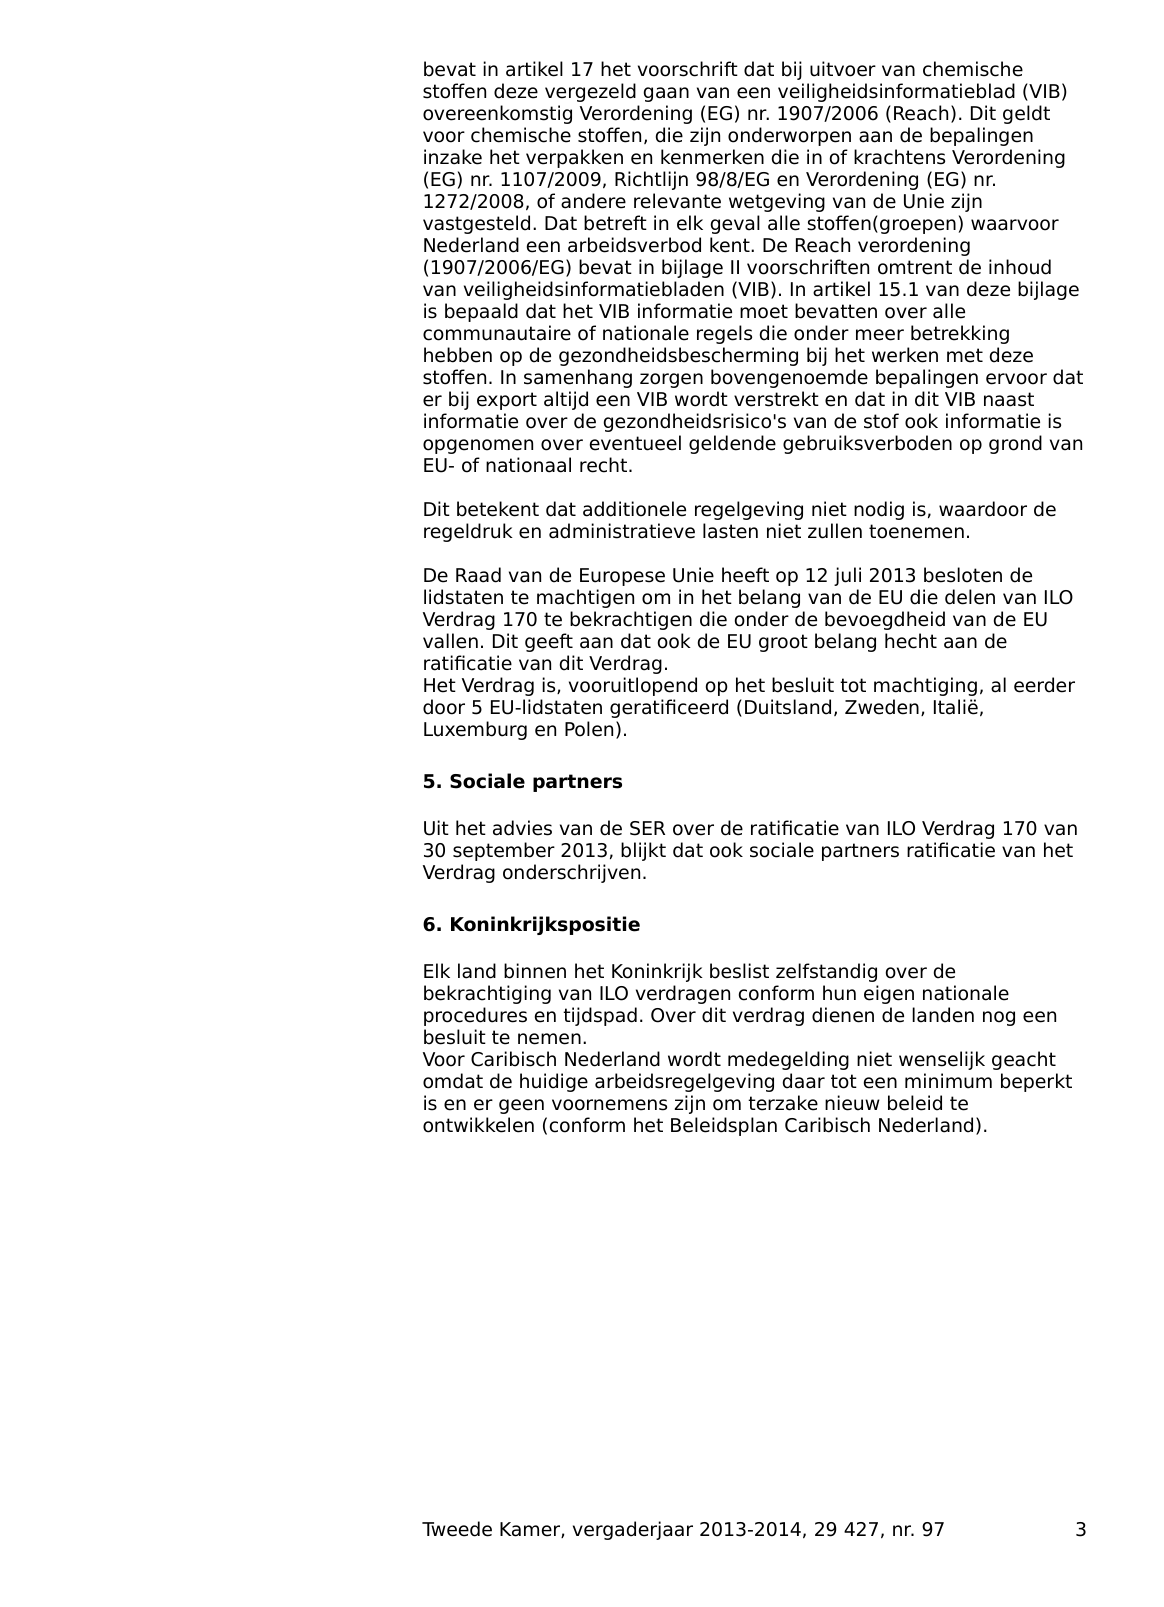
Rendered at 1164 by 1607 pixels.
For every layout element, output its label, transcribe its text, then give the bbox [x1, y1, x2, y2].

text Uit het advies van de SER over de ratificatie van ILO Verdrag 170 van 30 september 2013, blijkt dat ook sociale partners ratificatie van het Verdrag onderschrijven. [422, 818, 1087, 884]
text Elk land binnen het Koninkrijk beslist zelfstandig over de bekrachtiging van ILO verdragen conform hun eigen nationale procedures en tijdspad. Over dit verdrag dienen de landen nog een besluit te nemen. [422, 961, 1087, 1049]
subtitle 6. Koninkrijkspositie [422, 914, 1087, 936]
subtitle 5. Sociale partners [422, 771, 1087, 793]
text bevat in artikel 17 het voorschrift dat bij uitvoer van chemische stoffen deze vergezeld gaan van een veiligheidsinformatieblad (VIB) overeenkomstig Verordening (EG) nr. 1907/2006 (Reach). Dit geldt voor chemische stoffen, die zijn onderworpen aan de bepalingen inzake het verpakken en kenmerken die in of krachtens Verordening (EG) nr. 1107/2009, Richtlijn 98/8/EG en Verordening (EG) nr. 1272/2008, of andere relevante wetgeving van de Unie zijn vastgesteld. Dat betreft in elk geval alle stoffen(groepen) waarvoor Nederland een arbeidsverbod kent. De Reach verordening (1907/2006/EG) bevat in bijlage II voorschriften omtrent de inhoud van veiligheidsinformatiebladen (VIB). In artikel 15.1 van deze bijlage is bepaald dat het VIB informatie moet bevatten over alle communautaire of nationale regels die onder meer betrekking hebben op de gezondheidsbescherming bij het werken met deze stoffen. In samenhang zorgen bovengenoemde bepalingen ervoor dat er bij export altijd een VIB wordt verstrekt en dat in dit VIB naast informatie over de gezondheidsrisico's van de stof ook informatie is opgenomen over eventueel geldende gebruiksverboden op grond van EU- of nationaal recht. [422, 59, 1087, 477]
text Het Verdrag is, vooruitlopend op het besluit tot machtiging, al eerder door 5 EU-lidstaten geratificeerd (Duitsland, Zweden, Italië, Luxemburg en Polen). [422, 675, 1087, 741]
text Voor Caribisch Nederland wordt medegelding niet wenselijk geacht omdat de huidige arbeidsregelgeving daar tot een minimum beperkt is en er geen voornemens zijn om terzake nieuw beleid te ontwikkelen (conform het Beleidsplan Caribisch Nederland). [422, 1049, 1087, 1137]
text De Raad van de Europese Unie heeft op 12 juli 2013 besloten de lidstaten te machtigen om in het belang van de EU die delen van ILO Verdrag 170 te bekrachtigen die onder de bevoegdheid van de EU vallen. Dit geeft aan dat ook de EU groot belang hecht aan de ratificatie van dit Verdrag. [422, 565, 1087, 675]
text Dit betekent dat additionele regelgeving niet nodig is, waardoor de regeldruk en administratieve lasten niet zullen toenemen. [422, 499, 1087, 543]
